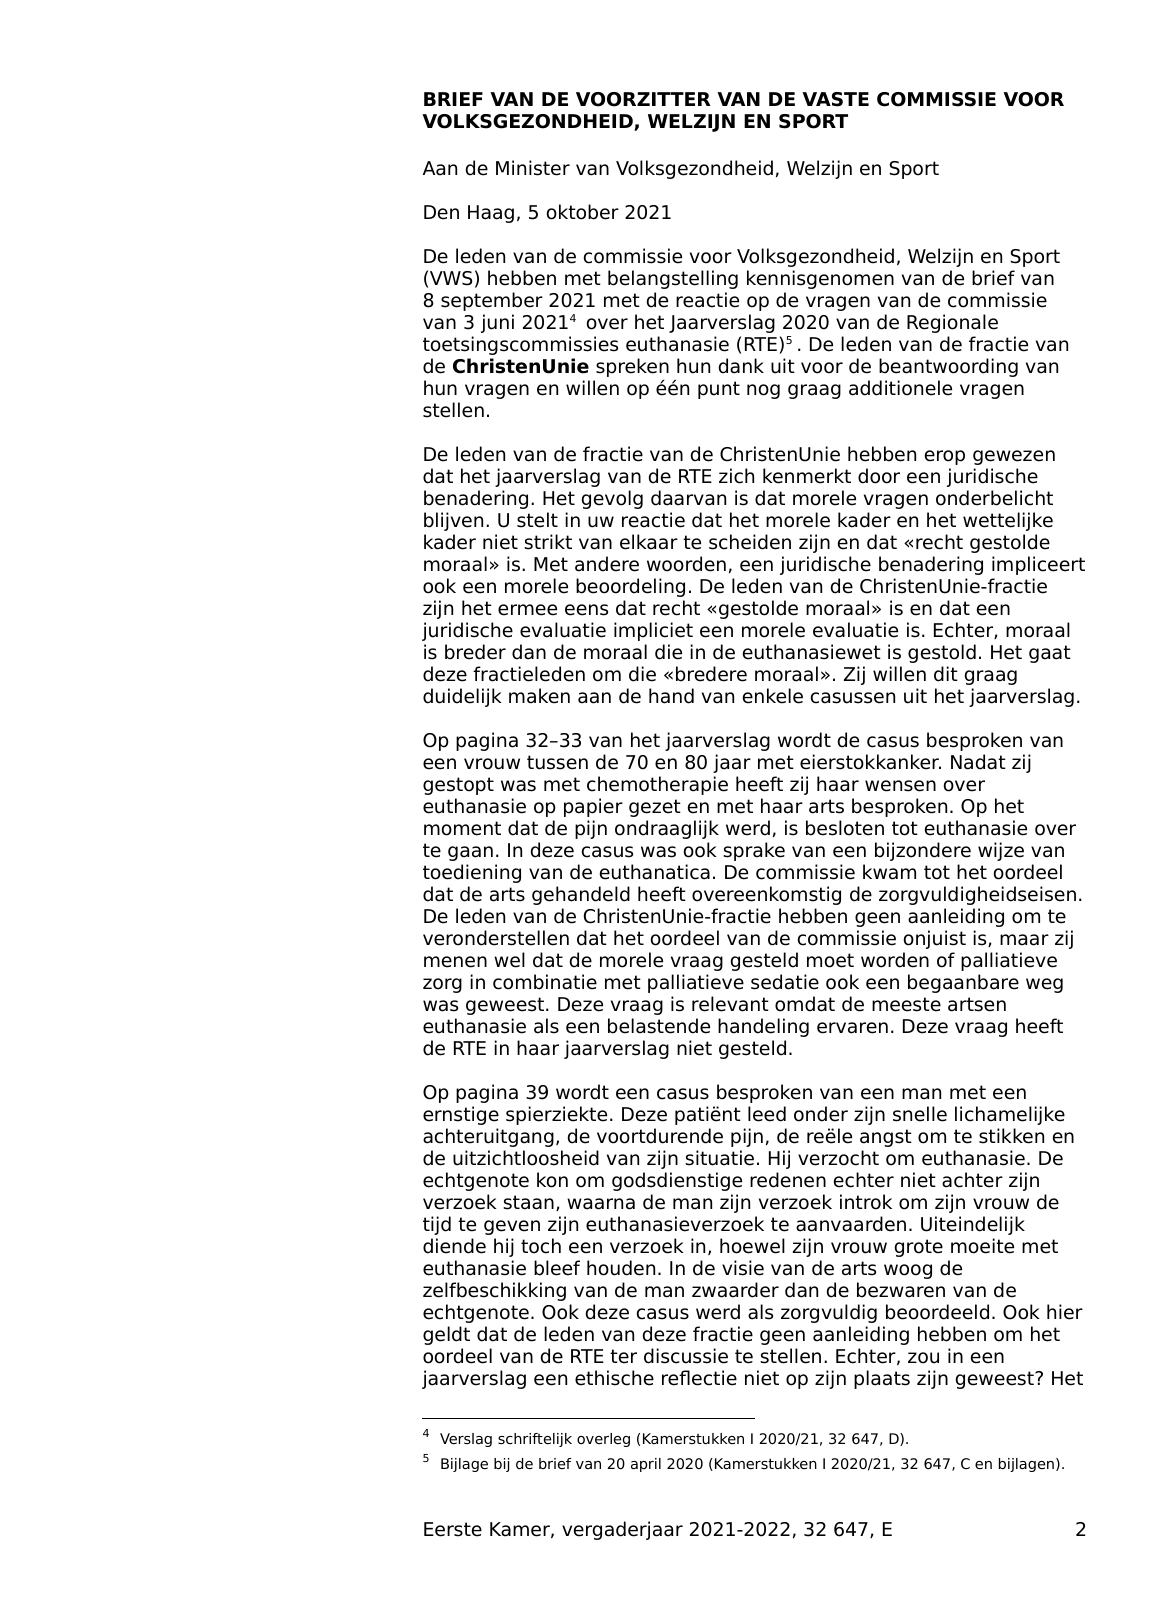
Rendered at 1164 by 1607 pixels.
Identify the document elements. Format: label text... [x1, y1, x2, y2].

subtitle BRIEF VAN DE VOORZITTER VAN DE VASTE COMMISSIE VOOR VOLKSGEZONDHEID, WELZIJN EN SPORT [422, 89, 1087, 133]
text Bijlage bij de brief van 20 april 2020 (Kamerstukken I 2020/21, 32 647, C en bijlagen). [422, 1452, 1087, 1474]
text Op pagina 32–33 van het jaarverslag wordt de casus besproken van een vrouw tussen de 70 en 80 jaar met eierstokkanker. Nadat zij gestopt was met chemotherapie heeft zij haar wensen over euthanasie op papier gezet en met haar arts besproken. Op het moment dat de pijn ondraaglijk werd, is besloten tot euthanasie over te gaan. In deze casus was ook sprake van een bijzondere wijze van toediening van de euthanatica. De commissie kwam tot het oordeel dat de arts gehandeld heeft overeenkomstig de zorgvuldigheidseisen. De leden van de ChristenUnie-fractie hebben geen aanleiding om te veronderstellen dat het oordeel van de commissie onjuist is, maar zij menen wel dat de morele vraag gesteld moet worden of palliatieve zorg in combinatie met palliatieve sedatie ook een begaanbare weg was geweest. Deze vraag is relevant omdat de meeste artsen euthanasie als een belastende handeling ervaren. Deze vraag heeft de RTE in haar jaarverslag niet gesteld. [422, 730, 1087, 1060]
text Verslag schriftelijk overleg (Kamerstukken I 2020/21, 32 647, D). [422, 1427, 1087, 1449]
text Aan de Minister van Volksgezondheid, Welzijn en Sport [422, 158, 1087, 180]
text Den Haag, 5 oktober 2021 [422, 202, 1087, 224]
text De leden van de commissie voor Volksgezondheid, Welzijn en Sport (VWS) hebben met belangstelling kennisgenomen van de brief van 8 september 2021 met de reactie op de vragen van de commissie van 3 juni 2021 over het Jaarverslag 2020 van de Regionale toetsingscommissies euthanasie (RTE). De leden van de fractie van de ChristenUnie spreken hun dank uit voor de beantwoording van hun vragen en willen op één punt nog graag additionele vragen stellen. [422, 246, 1087, 422]
text Op pagina 39 wordt een casus besproken van een man met een ernstige spierziekte. Deze patiënt leed onder zijn snelle lichamelijke achteruitgang, de voortdurende pijn, de reële angst om te stikken en de uitzichtloosheid van zijn situatie. Hij verzocht om euthanasie. De echtgenote kon om godsdienstige redenen echter niet achter zijn verzoek staan, waarna de man zijn verzoek introk om zijn vrouw de tijd te geven zijn euthanasieverzoek te aanvaarden. Uiteindelijk diende hij toch een verzoek in, hoewel zijn vrouw grote moeite met euthanasie bleef houden. In de visie van de arts woog de zelfbeschikking van de man zwaarder dan de bezwaren van de echtgenote. Ook deze casus werd als zorgvuldig beoordeeld. Ook hier geldt dat de leden van deze fractie geen aanleiding hebben om het oordeel van de RTE ter discussie te stellen. Echter, zou in een jaarverslag een ethische reflectie niet op zijn plaats zijn geweest? Het [422, 1082, 1087, 1390]
text De leden van de fractie van de ChristenUnie hebben erop gewezen dat het jaarverslag van de RTE zich kenmerkt door een juridische benadering. Het gevolg daarvan is dat morele vragen onderbelicht blijven. U stelt in uw reactie dat het morele kader en het wettelijke kader niet strikt van elkaar te scheiden zijn en dat «recht gestolde moraal» is. Met andere woorden, een juridische benadering impliceert ook een morele beoordeling. De leden van de ChristenUnie-fractie zijn het ermee eens dat recht «gestolde moraal» is en dat een juridische evaluatie impliciet een morele evaluatie is. Echter, moraal is breder dan de moraal die in de euthanasiewet is gestold. Het gaat deze fractieleden om die «bredere moraal». Zij willen dit graag duidelijk maken aan de hand van enkele casussen uit het jaarverslag. [422, 444, 1087, 708]
